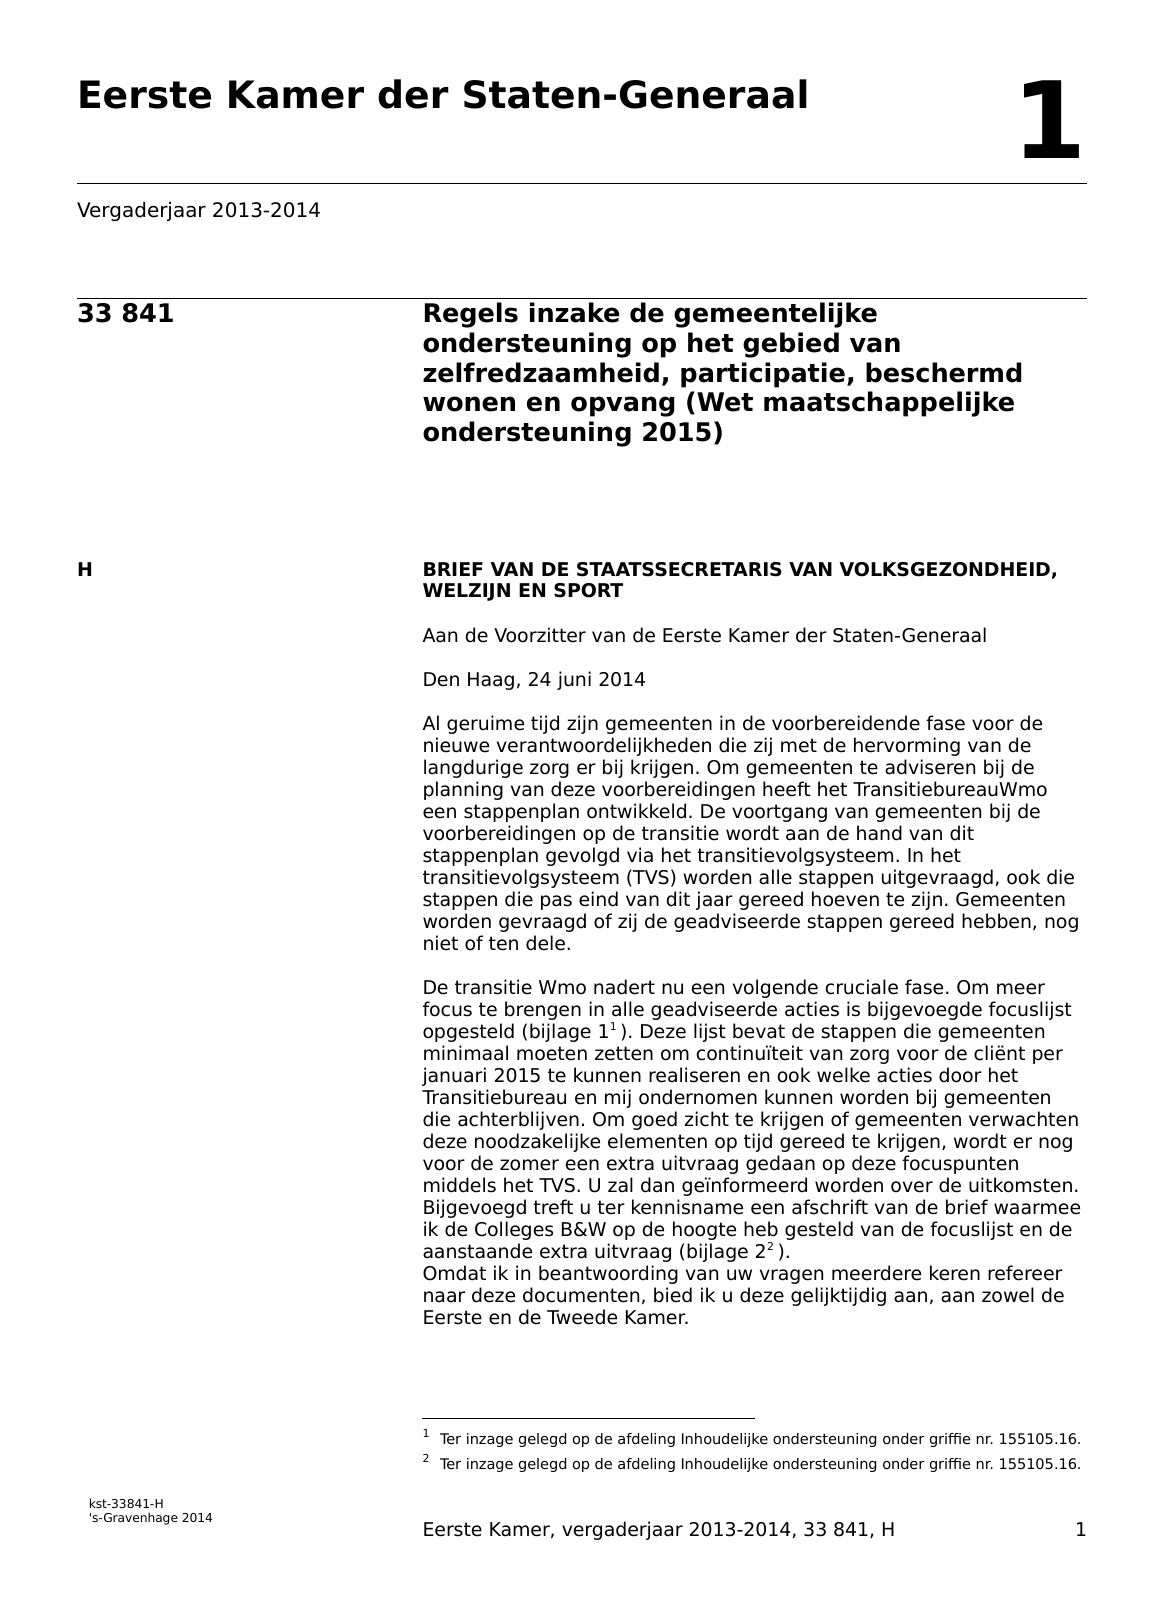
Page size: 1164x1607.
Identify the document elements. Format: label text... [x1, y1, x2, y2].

table_header Eerste Kamer der Staten-Generaal [77, 59, 886, 183]
table_cell Vergaderjaar 2013-2014 [77, 184, 1087, 298]
text 's-Gravenhage 2014 [88, 1511, 323, 1525]
text De transitie Wmo nadert nu een volgende cruciale fase. Om meer focus te brengen in alle geadviseerde acties is bijgevoegde focuslijst opgesteld (bijlage 1). Deze lijst bevat de stappen die gemeenten minimaal moeten zetten om continuïteit van zorg voor de cliënt per januari 2015 te kunnen realiseren en ook welke acties door het Transitiebureau en mij ondernomen kunnen worden bij gemeenten die achterblijven. Om goed zicht te krijgen of gemeenten verwachten deze noodzakelijke elementen op tijd gereed te krijgen, wordt er nog voor de zomer een extra uitvraag gedaan op deze focuspunten middels het TVS. U zal dan geïnformeerd worden over de uitkomsten. Bijgevoegd treft u ter kennisname een afschrift van de brief waarmee ik de Colleges B&W op de hoogte heb gesteld van de focuslijst en de aanstaande extra uitvraag (bijlage 2). [422, 977, 1087, 1263]
text Omdat ik in beantwoording van uw vragen meerdere keren refereer naar deze documenten, bied ik u deze gelijktijdig aan, aan zowel de Eerste en de Tweede Kamer. [422, 1263, 1087, 1328]
text Ter inzage gelegd op de afdeling Inhoudelijke ondersteuning onder griffie nr. 155105.16. [422, 1452, 1087, 1474]
subtitle 33 841 Regels inzake de gemeentelijke ondersteuning op het gebied van zelfredzaamheid, participatie, beschermd wonen en opvang (Wet maatschappelijke ondersteuning 2015) [77, 299, 1087, 447]
text kst-33841-H [88, 1497, 323, 1511]
table_header 1 [886, 59, 1087, 183]
text Ter inzage gelegd op de afdeling Inhoudelijke ondersteuning onder griffie nr. 155105.16. [422, 1427, 1087, 1449]
text Den Haag, 24 juni 2014 [422, 669, 1087, 691]
text Aan de Voorzitter van de Eerste Kamer der Staten-Generaal [422, 624, 1087, 647]
text Al geruime tijd zijn gemeenten in de voorbereidende fase voor de nieuwe verantwoordelijkheden die zij met de hervorming van de langdurige zorg er bij krijgen. Om gemeenten te adviseren bij de planning van deze voorbereidingen heeft het TransitiebureauWmo een stappenplan ontwikkeld. De voortgang van gemeenten bij de voorbereidingen op de transitie wordt aan de hand van dit stappenplan gevolgd via het transitievolgsysteem. In het transitievolgsysteem (TVS) worden alle stappen uitgevraagd, ook die stappen die pas eind van dit jaar gereed hoeven te zijn. Gemeenten worden gevraagd of zij de geadviseerde stappen gereed hebben, nog niet of ten dele. [422, 713, 1087, 955]
subtitle H BRIEF VAN DE STAATSSECRETARIS VAN VOLKSGEZONDHEID, WELZIJN EN SPORT [77, 558, 1087, 602]
